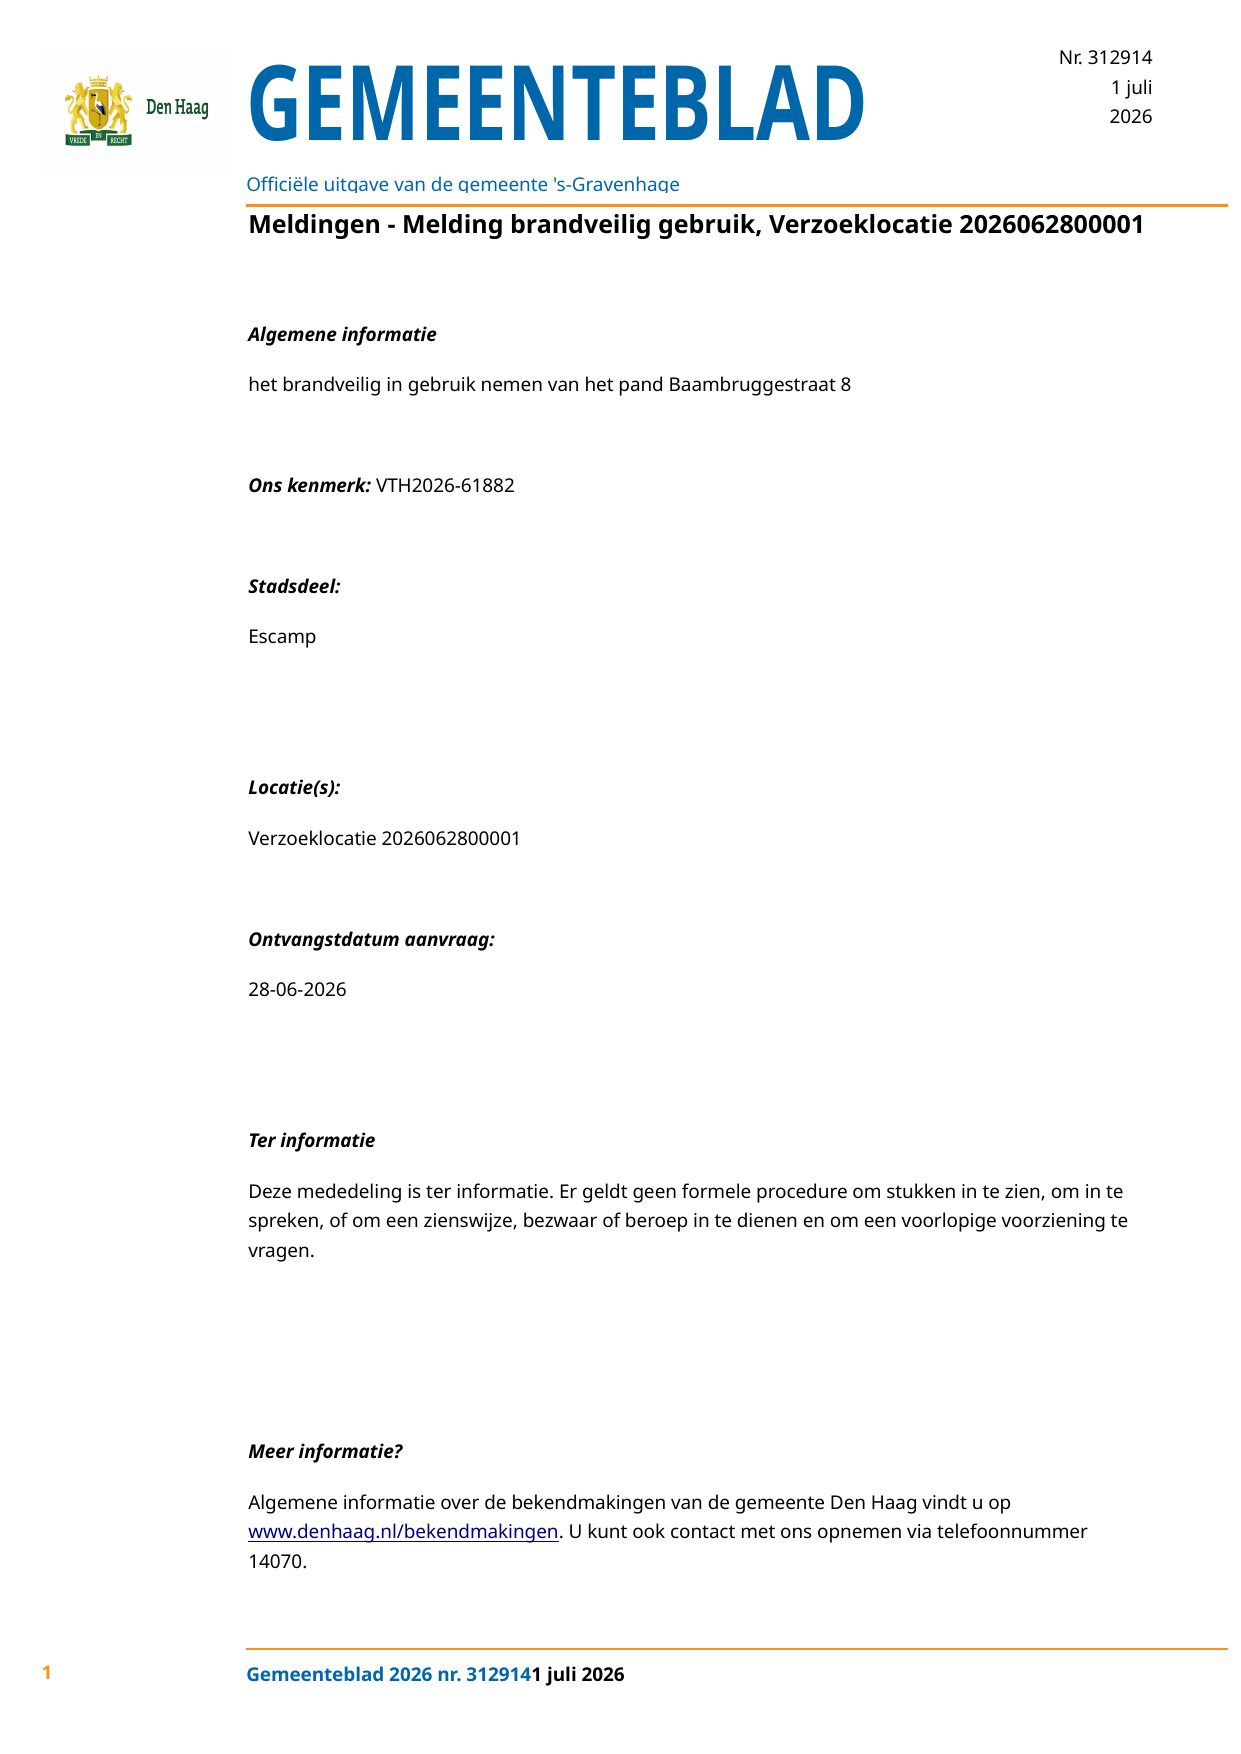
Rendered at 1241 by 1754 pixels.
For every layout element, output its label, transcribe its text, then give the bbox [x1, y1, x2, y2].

text Algemene informatie [248, 321, 1152, 346]
text Meer informatie? [248, 1439, 1152, 1464]
text Deze mededeling is ter informatie. Er geldt geen formele procedure om stukken in te zien, om in te spreken, of om een zienswijze, bezwaar of beroep in te dienen en om een voorlopige voorziening te vragen. [248, 1178, 1152, 1263]
text Algemene informatie over de bekendmakingen van de gemeente Den Haag vindt u op www.denhaag.nl/bekendmakingen. U kunt ook contact met ons opnemen via telefoonnummer 14070. [248, 1489, 1152, 1574]
text Meldingen - Melding brandveilig gebruik, Verzoeklocatie 2026062800001 [248, 207, 1152, 241]
text Verzoeklocatie 2026062800001 [248, 825, 1152, 851]
text Locatie(s): [248, 774, 1152, 800]
text Ons kenmerk: VTH2026-61882 [248, 472, 1152, 498]
picture [41, 47, 231, 172]
text Stadsdeel: [248, 573, 1152, 598]
text Escamp [248, 623, 1152, 649]
text het brandveilig in gebruik nemen van het pand Baambruggestraat 8 [248, 371, 1152, 397]
text Ter informatie [248, 1127, 1152, 1153]
text Ontvangstdatum aanvraag: [248, 926, 1152, 951]
text 28-06-2026 [248, 976, 1152, 1002]
